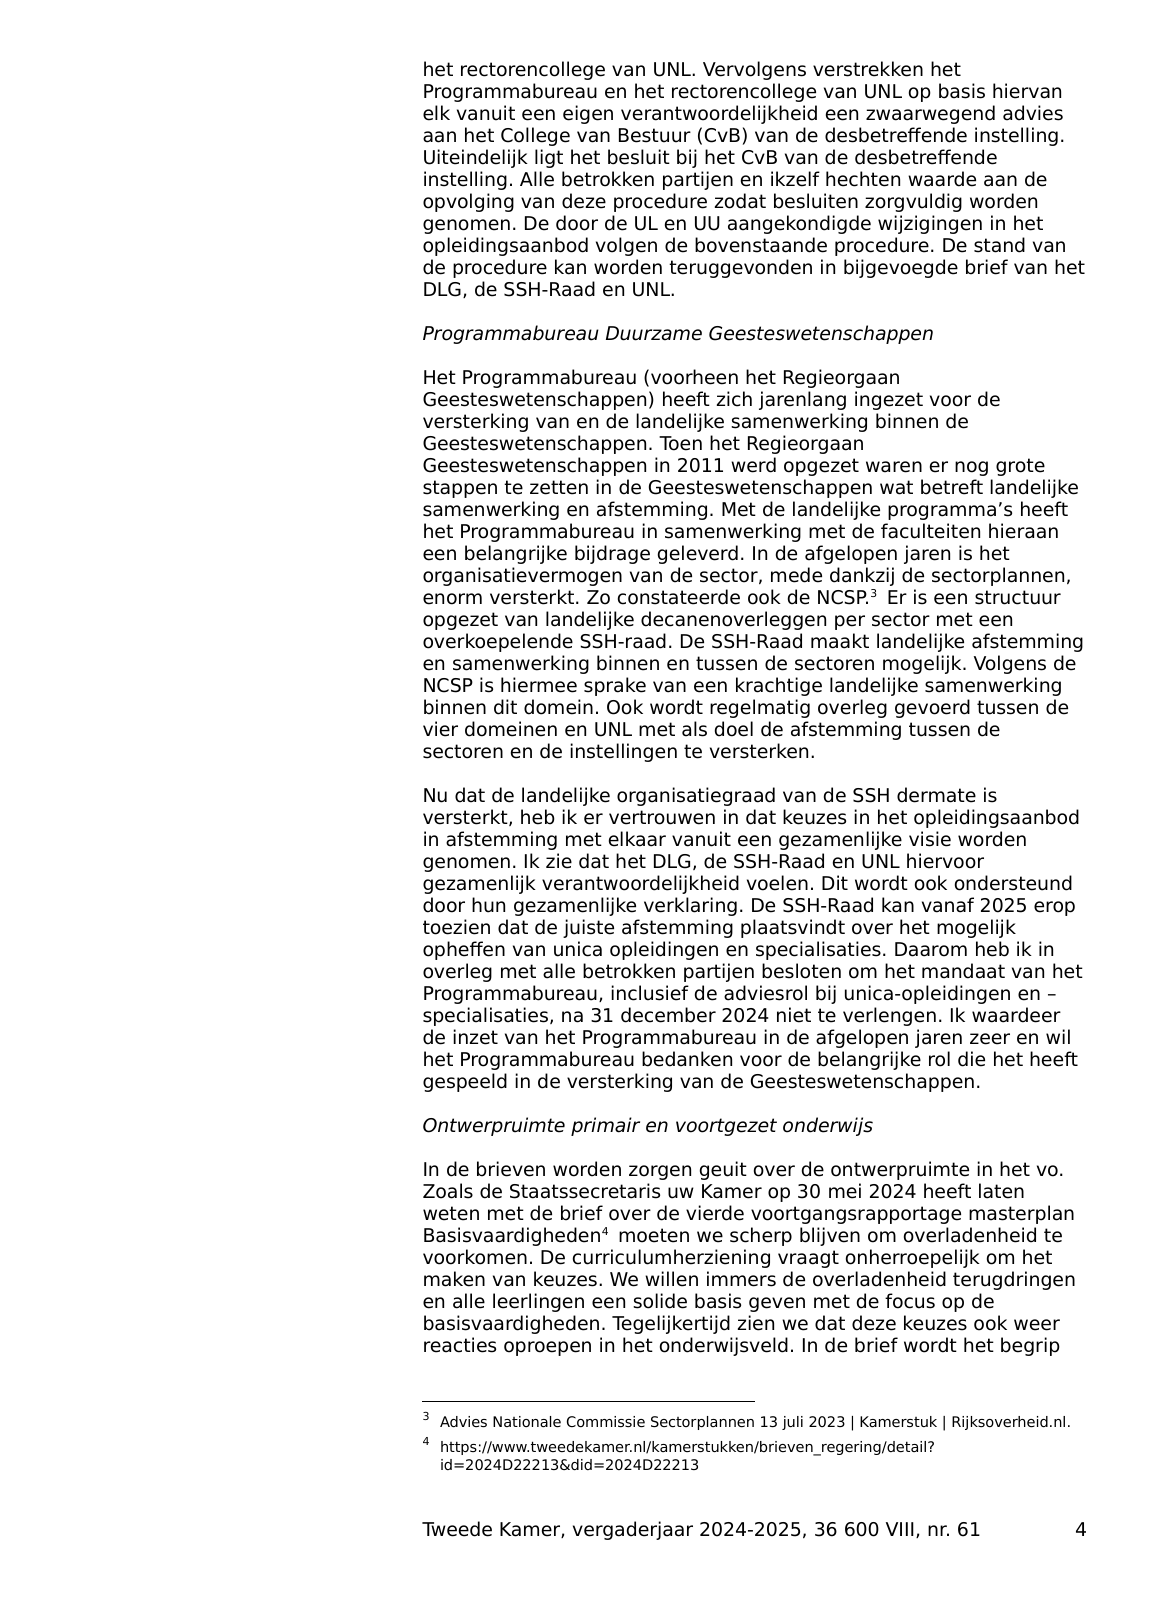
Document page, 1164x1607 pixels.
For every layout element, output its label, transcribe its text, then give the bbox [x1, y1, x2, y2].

text Het Programmabureau (voorheen het Regieorgaan Geesteswetenschappen) heeft zich jarenlang ingezet voor de versterking van en de landelijke samenwerking binnen de Geesteswetenschappen. Toen het Regieorgaan Geesteswetenschappen in 2011 werd opgezet waren er nog grote stappen te zetten in de Geesteswetenschappen wat betreft landelijke samenwerking en afstemming. Met de landelijke programma’s heeft het Programmabureau in samenwerking met de faculteiten hieraan een belangrijke bijdrage geleverd. In de afgelopen jaren is het organisatievermogen van de sector, mede dankzij de sectorplannen, enorm versterkt. Zo constateerde ook de NCSP. Er is een structuur opgezet van landelijke decanenoverleggen per sector met een overkoepelende SSH-raad. De SSH-Raad maakt landelijke afstemming en samenwerking binnen en tussen de sectoren mogelijk. Volgens de NCSP is hiermee sprake van een krachtige landelijke samenwerking binnen dit domein. Ook wordt regelmatig overleg gevoerd tussen de vier domeinen en UNL met als doel de afstemming tussen de sectoren en de instellingen te versterken. [422, 367, 1087, 763]
text https://www.tweedekamer.nl/kamerstukken/brieven_regering/detail?id=2024D22213&did=2024D22213 [422, 1435, 1087, 1474]
subtitle Ontwerpruimte primair en voortgezet onderwijs [422, 1115, 1087, 1137]
text het rectorencollege van UNL. Vervolgens verstrekken het Programmabureau en het rectorencollege van UNL op basis hiervan elk vanuit een eigen verantwoordelijkheid een zwaarwegend advies aan het College van Bestuur (CvB) van de desbetreffende instelling. Uiteindelijk ligt het besluit bij het CvB van de desbetreffende instelling. Alle betrokken partijen en ikzelf hechten waarde aan de opvolging van deze procedure zodat besluiten zorgvuldig worden genomen. De door de UL en UU aangekondigde wijzigingen in het opleidingsaanbod volgen de bovenstaande procedure. De stand van de procedure kan worden teruggevonden in bijgevoegde brief van het DLG, de SSH-Raad en UNL. [422, 59, 1087, 301]
subtitle Programmabureau Duurzame Geesteswetenschappen [422, 323, 1087, 345]
text Nu dat de landelijke organisatiegraad van de SSH dermate is versterkt, heb ik er vertrouwen in dat keuzes in het opleidingsaanbod in afstemming met elkaar vanuit een gezamenlijke visie worden genomen. Ik zie dat het DLG, de SSH-Raad en UNL hiervoor gezamenlijk verantwoordelijkheid voelen. Dit wordt ook ondersteund door hun gezamenlijke verklaring. De SSH-Raad kan vanaf 2025 erop toezien dat de juiste afstemming plaatsvindt over het mogelijk opheffen van unica opleidingen en specialisaties. Daarom heb ik in overleg met alle betrokken partijen besloten om het mandaat van het Programmabureau, inclusief de adviesrol bij unica-opleidingen en – specialisaties, na 31 december 2024 niet te verlengen. Ik waardeer de inzet van het Programmabureau in de afgelopen jaren zeer en wil het Programmabureau bedanken voor de belangrijke rol die het heeft gespeeld in de versterking van de Geesteswetenschappen. [422, 785, 1087, 1093]
text Advies Nationale Commissie Sectorplannen 13 juli 2023 | Kamerstuk | Rijksoverheid.nl. [422, 1410, 1087, 1432]
text In de brieven worden zorgen geuit over de ontwerpruimte in het vo. Zoals de Staatssecretaris uw Kamer op 30 mei 2024 heeft laten weten met de brief over de vierde voortgangsrapportage masterplan Basisvaardigheden moeten we scherp blijven om overladenheid te voorkomen. De curriculumherziening vraagt onherroepelijk om het maken van keuzes. We willen immers de overladenheid terugdringen en alle leerlingen een solide basis geven met de focus op de basisvaardigheden. Tegelijkertijd zien we dat deze keuzes ook weer reacties oproepen in het onderwijsveld. In de brief wordt het begrip [422, 1159, 1087, 1357]
